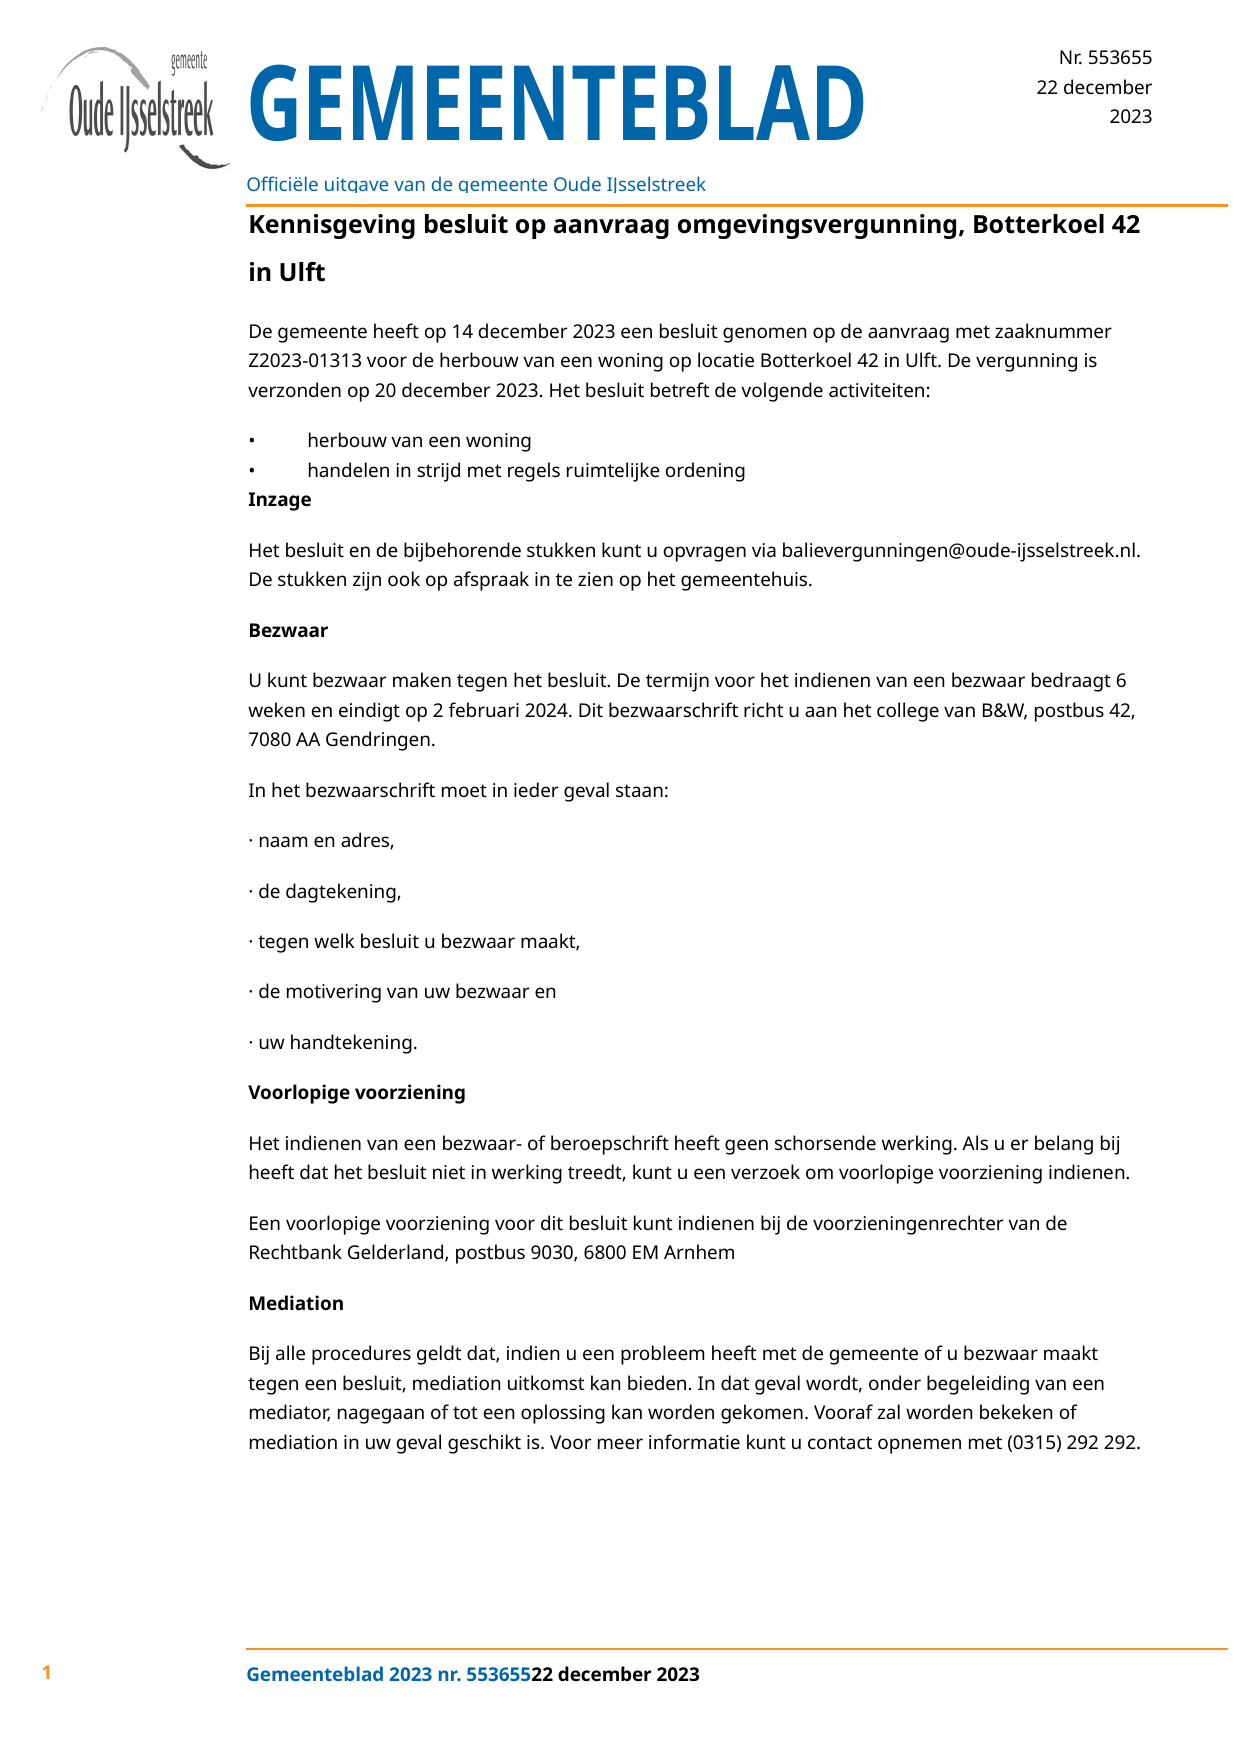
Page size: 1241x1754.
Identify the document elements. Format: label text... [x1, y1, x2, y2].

text Inzage [248, 487, 1152, 512]
text · tegen welk besluit u bezwaar maakt, [248, 928, 1152, 954]
text Voorlopige voorziening [248, 1079, 1152, 1105]
list handelen in strijd met regels ruimtelijke ordening [248, 457, 1152, 483]
text De gemeente heeft op 14 december 2023 een besluit genomen op de aanvraag met zaaknummer Z2023-01313 voor de herbouw van een woning op locatie Botterkoel 42 in Ulft. De vergunning is verzonden op 20 december 2023. Het besluit betreft de volgende activiteiten: [248, 318, 1152, 403]
text Kennisgeving besluit op aanvraag omgevingsvergunning, Botterkoel 42 in Ulft [248, 207, 1152, 288]
text · naam en adres, [248, 827, 1152, 853]
text Bezwaar [248, 617, 1152, 643]
text Mediation [248, 1290, 1152, 1316]
text · de dagtekening, [248, 878, 1152, 904]
text · de motivering van uw bezwaar en [248, 979, 1152, 1004]
text Bij alle procedures geldt dat, indien u een probleem heeft met de gemeente of u bezwaar maakt tegen een besluit, mediation uitkomst kan bieden. In dat geval wordt, onder begeleiding van een mediator, nagegaan of tot een oplossing kan worden gekomen. Vooraf zal worden bekeken of mediation in uw geval geschikt is. Voor meer informatie kunt u contact opnemen met (0315) 292 292. [248, 1340, 1152, 1455]
picture [41, 47, 231, 172]
text U kunt bezwaar maken tegen het besluit. De termijn voor het indienen van een bezwaar bedraagt 6 weken en eindigt op 2 februari 2024. Dit bezwaarschrift richt u aan het college van B&W, postbus 42, 7080 AA Gendringen. [248, 667, 1152, 752]
list herbouw van een woning [248, 427, 1152, 453]
text Het besluit en de bijbehorende stukken kunt u opvragen via balievergunningen@oude-ijsselstreek.nl. De stukken zijn ook op afspraak in te zien op het gemeentehuis. [248, 537, 1152, 592]
text Een voorlopige voorziening voor dit besluit kunt indienen bij de voorzieningenrechter van de Rechtbank Gelderland, postbus 9030, 6800 EM Arnhem [248, 1210, 1152, 1265]
text Het indienen van een bezwaar- of beroepschrift heeft geen schorsende werking. Als u er belang bij heeft dat het besluit niet in werking treedt, kunt u een verzoek om voorlopige voorziening indienen. [248, 1130, 1152, 1185]
text · uw handtekening. [248, 1029, 1152, 1055]
text In het bezwaarschrift moet in ieder geval staan: [248, 777, 1152, 803]
